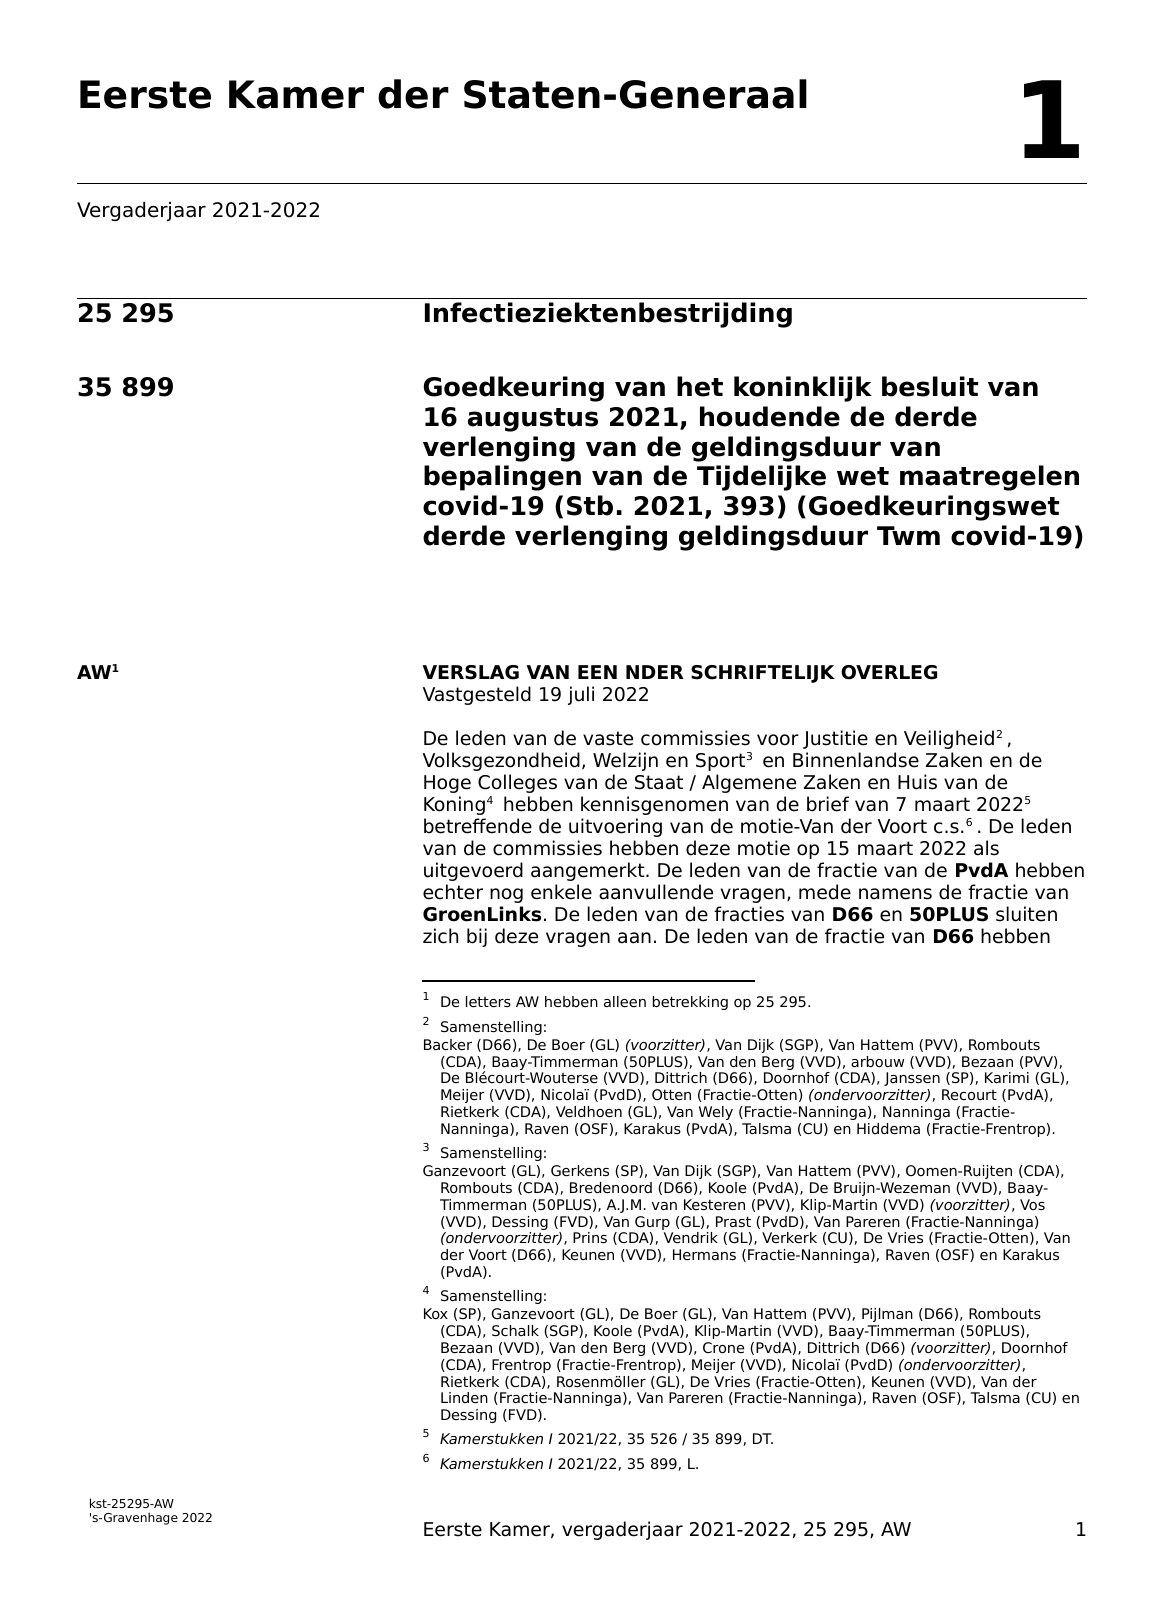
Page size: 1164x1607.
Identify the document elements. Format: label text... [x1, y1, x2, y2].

text Backer (D66), De Boer (GL) (voorzitter), Van Dijk (SGP), Van Hattem (PVV), Rombouts (CDA), Baay-Timmerman (50PLUS), Van den Berg (VVD), arbouw (VVD), Bezaan (PVV), De Blécourt-Wouterse (VVD), Dittrich (D66), Doornhof (CDA), Janssen (SP), Karimi (GL), Meijer (VVD), Nicolaï (PvdD), Otten (Fractie-Otten) (ondervoorzitter), Recourt (PvdA), Rietkerk (CDA), Veldhoen (GL), Van Wely (Fractie-Nanninga), Nanninga (Fractie-Nanninga), Raven (OSF), Karakus (PvdA), Talsma (CU) en Hiddema (Fractie-Frentrop). [422, 1037, 1087, 1138]
text De letters AW hebben alleen betrekking op 25 295. [422, 990, 1087, 1012]
text 's-Gravenhage 2022 [88, 1511, 323, 1525]
text kst-25295-AW [88, 1497, 323, 1511]
text Vastgesteld 19 juli 2022 [422, 684, 1087, 706]
subtitle AW VERSLAG VAN EEN NDER SCHRIFTELIJK OVERLEG [77, 662, 1087, 684]
text De leden van de vaste commissies voor Justitie en Veiligheid, Volksgezondheid, Welzijn en Sport en Binnenlandse Zaken en de Hoge Colleges van de Staat / Algemene Zaken en Huis van de Koning hebben kennisgenomen van de brief van 7 maart 2022 betreffende de uitvoering van de motie-Van der Voort c.s.. De leden van de commissies hebben deze motie op 15 maart 2022 als uitgevoerd aangemerkt. De leden van de fractie van de PvdA hebben echter nog enkele aanvullende vragen, mede namens de fractie van GroenLinks. De leden van de fracties van D66 en 50PLUS sluiten zich bij deze vragen aan. De leden van de fractie van D66 hebben [422, 728, 1087, 948]
table_header Eerste Kamer der Staten-Generaal [77, 59, 886, 183]
subtitle 35 899 Goedkeuring van het koninklijk besluit van 16 augustus 2021, houdende de derde verlenging van de geldingsduur van bepalingen van de Tijdelijke wet maatregelen covid-19 (Stb. 2021, 393) (Goedkeuringswet derde verlenging geldingsduur Twm covid-19) [77, 373, 1087, 551]
table_cell Vergaderjaar 2021-2022 [77, 184, 1087, 298]
text Kamerstukken I 2021/22, 35 526 / 35 899, DT. [422, 1427, 1087, 1449]
text Samenstelling: [422, 1015, 1087, 1037]
text Samenstelling: [422, 1284, 1087, 1306]
table_header 1 [886, 59, 1087, 183]
subtitle 25 295 Infectieziektenbestrijding [77, 299, 1087, 329]
text Ganzevoort (GL), Gerkens (SP), Van Dijk (SGP), Van Hattem (PVV), Oomen-Ruijten (CDA), Rombouts (CDA), Bredenoord (D66), Koole (PvdA), De Bruijn-Wezeman (VVD), Baay-Timmerman (50PLUS), A.J.M. van Kesteren (PVV), Klip-Martin (VVD) (voorzitter), Vos (VVD), Dessing (FVD), Van Gurp (GL), Prast (PvdD), Van Pareren (Fractie-Nanninga) (ondervoorzitter), Prins (CDA), Vendrik (GL), Verkerk (CU), De Vries (Fractie-Otten), Van der Voort (D66), Keunen (VVD), Hermans (Fractie-Nanninga), Raven (OSF) en Karakus (PvdA). [422, 1163, 1087, 1281]
text Samenstelling: [422, 1141, 1087, 1163]
text Kox (SP), Ganzevoort (GL), De Boer (GL), Van Hattem (PVV), Pijlman (D66), Rombouts (CDA), Schalk (SGP), Koole (PvdA), Klip-Martin (VVD), Baay-Timmerman (50PLUS), Bezaan (VVD), Van den Berg (VVD), Crone (PvdA), Dittrich (D66) (voorzitter), Doornhof (CDA), Frentrop (Fractie-Frentrop), Meijer (VVD), Nicolaï (PvdD) (ondervoorzitter), Rietkerk (CDA), Rosenmöller (GL), De Vries (Fractie-Otten), Keunen (VVD), Van der Linden (Fractie-Nanninga), Van Pareren (Fractie-Nanninga), Raven (OSF), Talsma (CU) en Dessing (FVD). [422, 1306, 1087, 1424]
text Kamerstukken I 2021/22, 35 899, L. [422, 1452, 1087, 1474]
